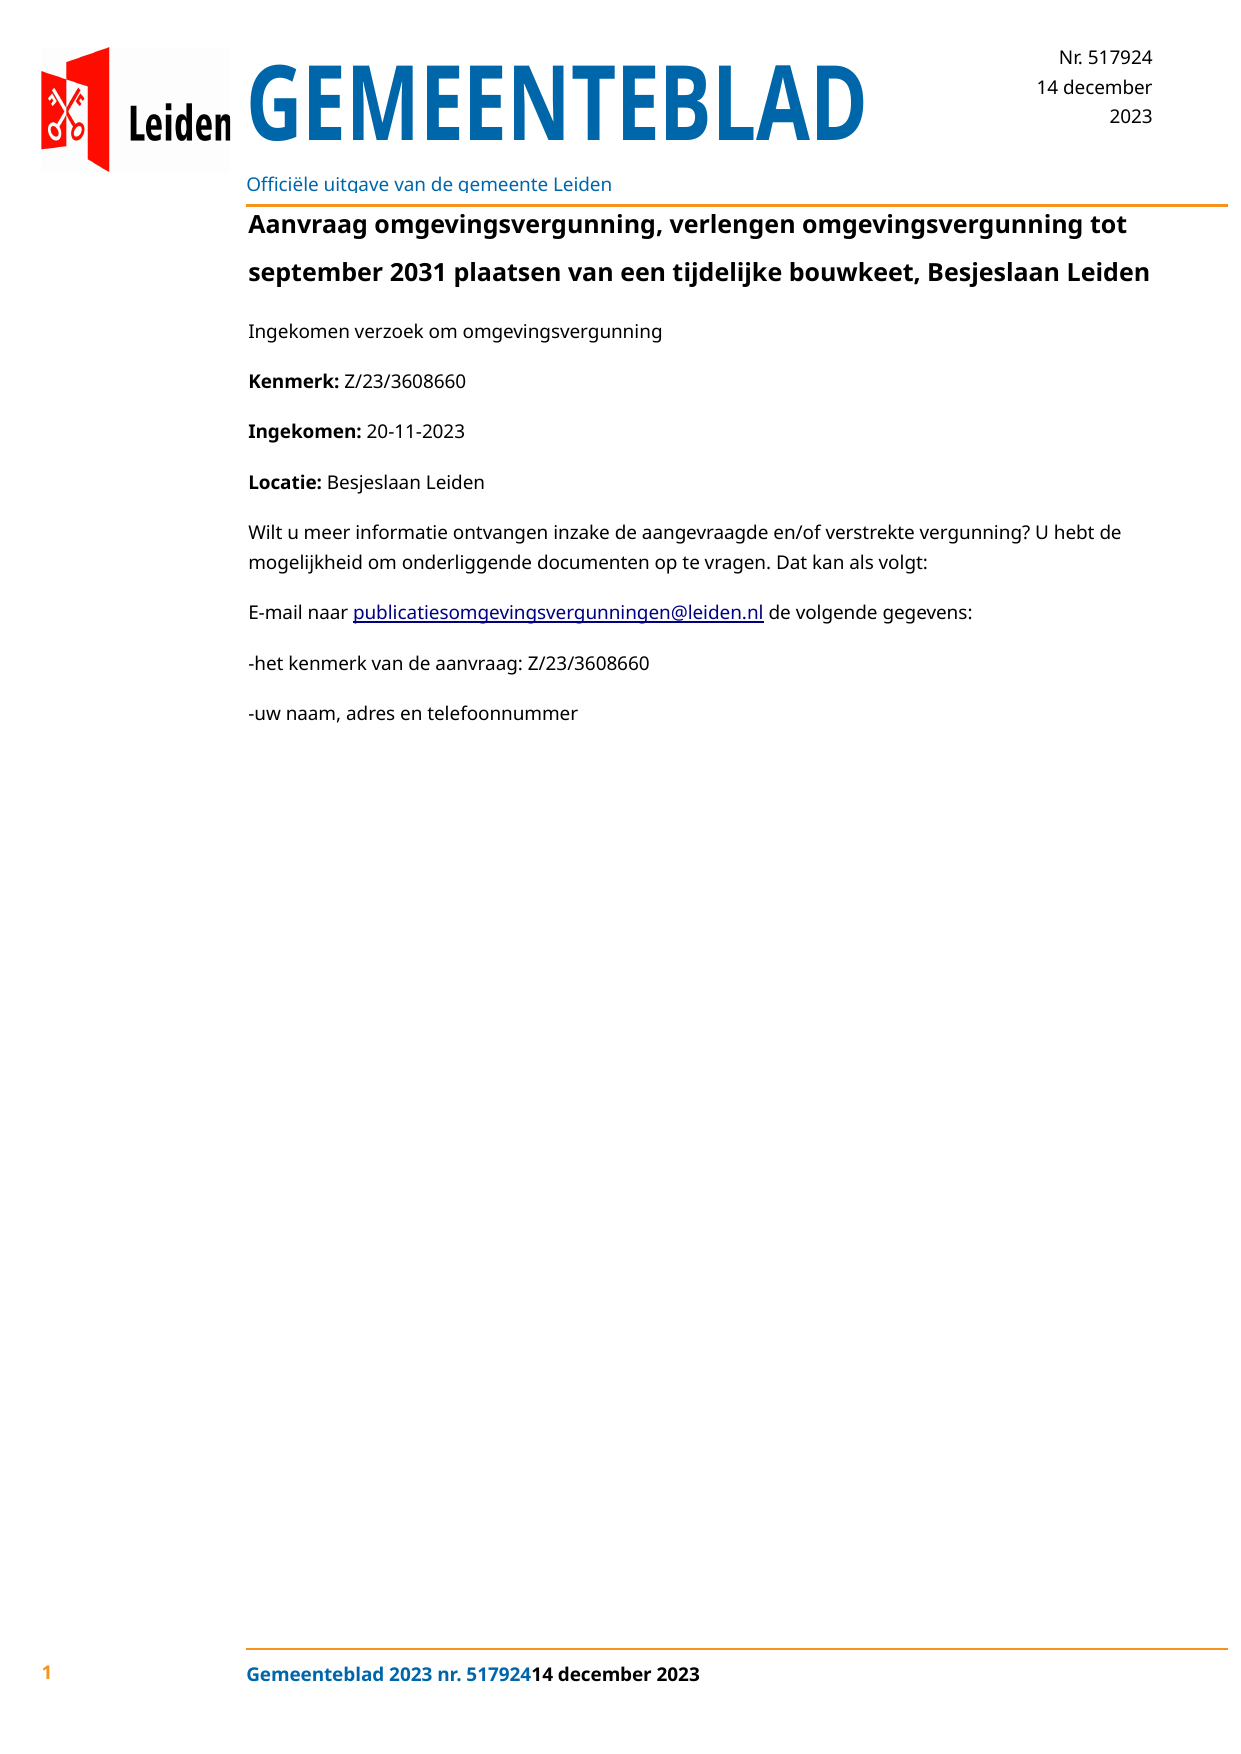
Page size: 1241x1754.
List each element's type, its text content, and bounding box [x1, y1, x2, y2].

picture [41, 47, 231, 172]
text -uw naam, adres en telefoonnummer [248, 700, 1152, 726]
text -het kenmerk van de aanvraag: Z/23/3608660 [248, 650, 1152, 676]
text Aanvraag omgevingsvergunning, verlengen omgevingsvergunning tot september 2031 plaatsen van een tijdelijke bouwkeet, Besjeslaan Leiden [248, 207, 1152, 288]
text Kenmerk: Z/23/3608660 [248, 368, 1152, 394]
text E-mail naar publicatiesomgevingsvergunningen@leiden.nl de volgende gegevens: [248, 599, 1152, 625]
text Wilt u meer informatie ontvangen inzake de aangevraagde en/of verstrekte vergunning? U hebt de mogelijkheid om onderliggende documenten op te vragen. Dat kan als volgt: [248, 519, 1152, 575]
text Locatie: Besjeslaan Leiden [248, 469, 1152, 495]
text Ingekomen: 20-11-2023 [248, 419, 1152, 444]
text Ingekomen verzoek om omgevingsvergunning [248, 318, 1152, 344]
